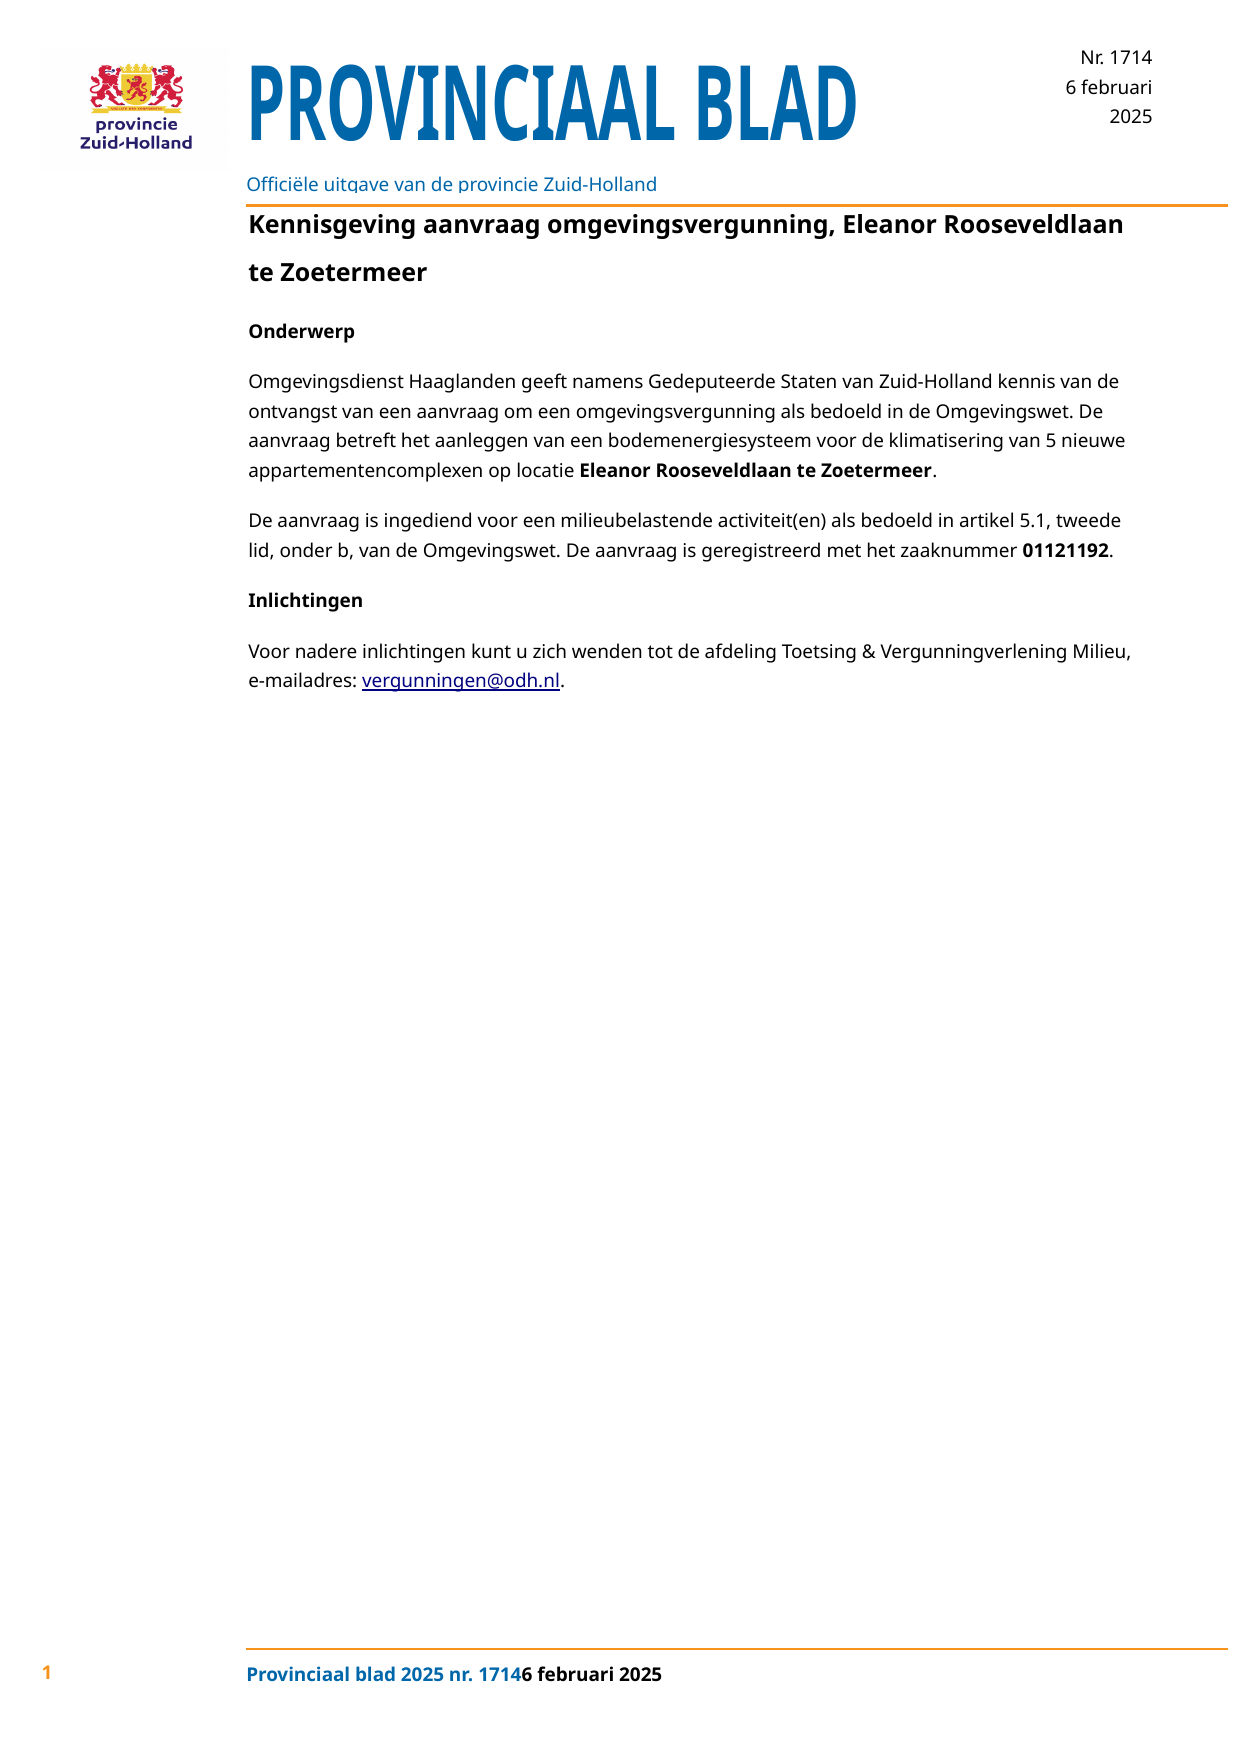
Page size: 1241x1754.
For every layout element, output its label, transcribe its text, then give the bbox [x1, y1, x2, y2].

text De aanvraag is ingediend voor een milieubelastende activiteit(en) als bedoeld in artikel 5.1, tweede lid, onder b, van de Omgevingswet. De aanvraag is geregistreerd met het zaaknummer 01121192. [248, 507, 1152, 563]
text Voor nadere inlichtingen kunt u zich wenden tot de afdeling Toetsing & Vergunningverlening Milieu, e-mailadres: vergunningen@odh.nl. [248, 638, 1152, 693]
text Onderwerp [248, 318, 1152, 344]
text Omgevingsdienst Haaglanden geeft namens Gedeputeerde Staten van Zuid-Holland kennis van de ontvangst van een aanvraag om een omgevingsvergunning als bedoeld in de Omgevingswet. De aanvraag betreft het aanleggen van een bodemenergiesysteem voor de klimatisering van 5 nieuwe appartementencomplexen op locatie Eleanor Rooseveldlaan te Zoetermeer. [248, 368, 1152, 483]
picture [41, 47, 231, 172]
text Inlichtingen [248, 587, 1152, 613]
text Kennisgeving aanvraag omgevingsvergunning, Eleanor Rooseveldlaan te Zoetermeer [248, 207, 1152, 288]
